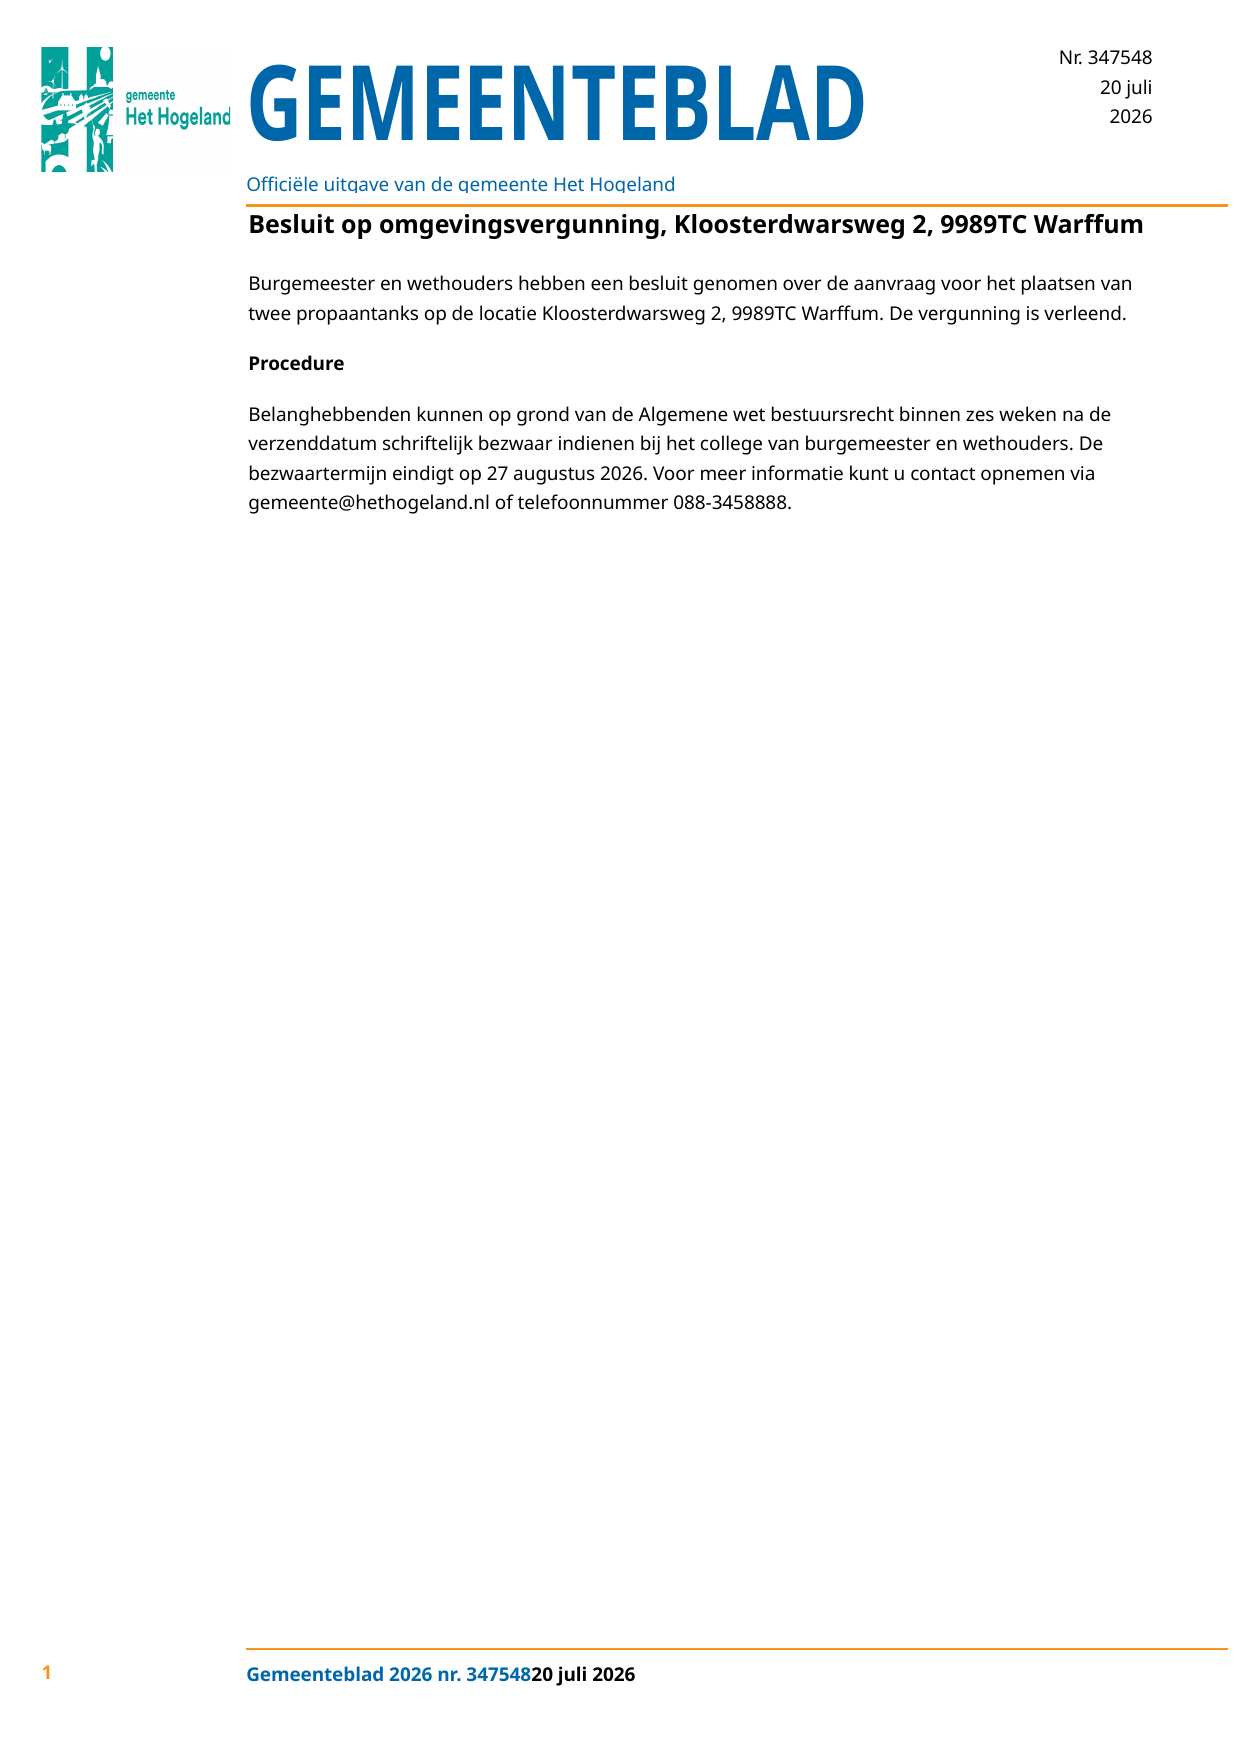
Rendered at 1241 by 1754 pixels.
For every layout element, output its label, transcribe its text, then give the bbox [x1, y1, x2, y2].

text Belanghebbenden kunnen op grond van de Algemene wet bestuursrecht binnen zes weken na de verzenddatum schriftelijk bezwaar indienen bij het college van burgemeester en wethouders. De bezwaartermijn eindigt op 27 augustus 2026. Voor meer informatie kunt u contact opnemen via gemeente@hethogeland.nl of telefoonnummer 088-3458888. [248, 401, 1152, 515]
text Besluit op omgevingsvergunning, Kloosterdwarsweg 2, 9989TC Warffum [248, 207, 1152, 241]
text Procedure [248, 350, 1152, 376]
picture [41, 47, 231, 172]
text Burgemeester en wethouders hebben een besluit genomen over de aanvraag voor het plaatsen van twee propaantanks op de locatie Kloosterdwarsweg 2, 9989TC Warffum. De vergunning is verleend. [248, 270, 1152, 326]
